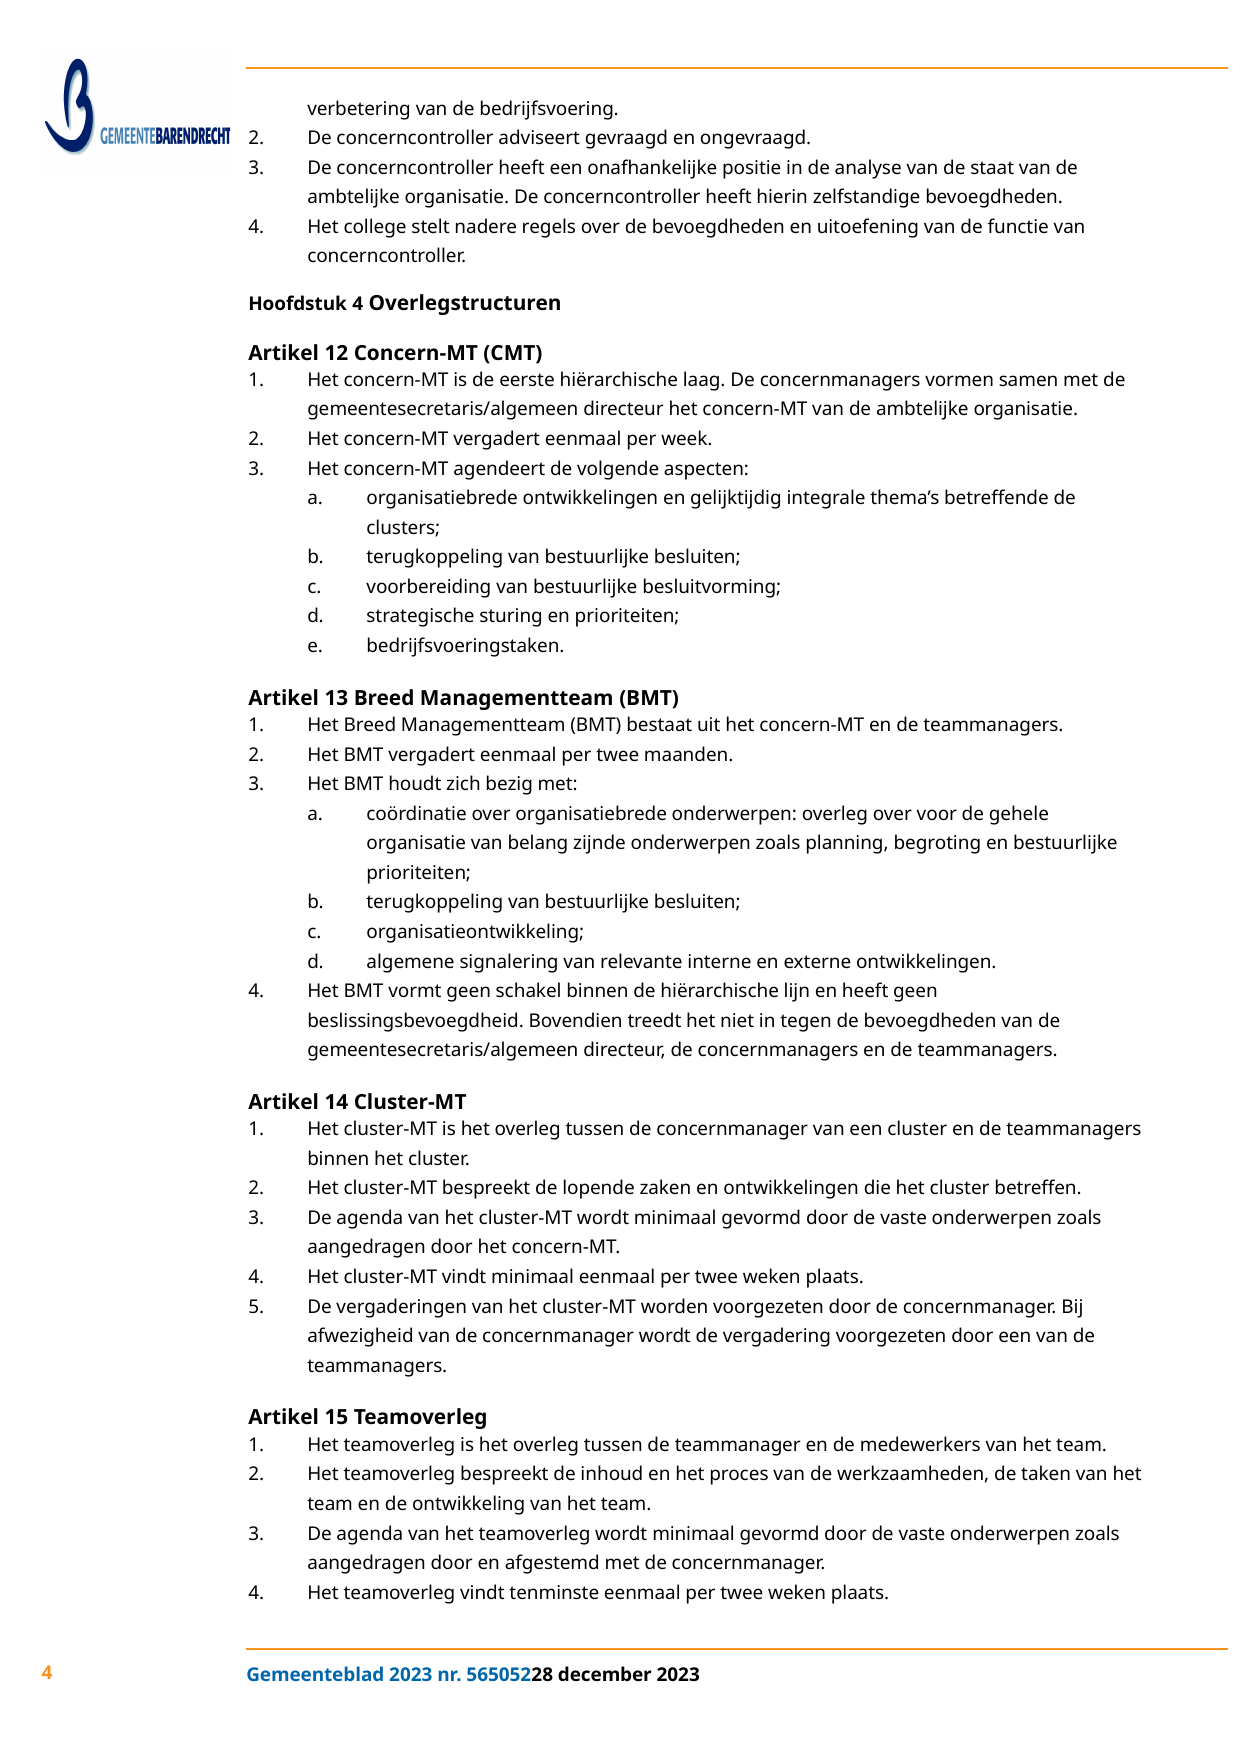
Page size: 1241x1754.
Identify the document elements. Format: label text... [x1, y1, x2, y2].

list Het teamoverleg vindt tenminste eenmaal per twee weken plaats. [248, 1579, 1152, 1604]
list De agenda van het teamoverleg wordt minimaal gevormd door de vaste onderwerpen zoals aangedragen door en afgestemd met de concernmanager. [248, 1520, 1152, 1575]
list -verbetering van de bedrijfsvoering. [248, 95, 1152, 121]
list terugkoppeling van bestuurlijke besluiten; [307, 543, 1152, 569]
list organisatiebrede ontwikkelingen en gelijktijdig integrale thema’s betreffende de clusters; [307, 484, 1152, 540]
list De concerncontroller adviseert gevraagd en ongevraagd. [248, 124, 1152, 150]
list terugkoppeling van bestuurlijke besluiten; [307, 889, 1152, 914]
list De concerncontroller heeft een onafhankelijke positie in de analyse van de staat van de ambtelijke organisatie. De concerncontroller heeft hierin zelfstandige bevoegdheden. [248, 154, 1152, 209]
text Artikel 15 Teamoverleg [248, 1402, 1152, 1431]
list Het BMT vergadert eenmaal per twee maanden. [248, 741, 1152, 766]
list organisatieontwikkeling; [307, 918, 1152, 944]
list strategische sturing en prioriteiten; [307, 603, 1152, 628]
list Het BMT houdt zich bezig met: [248, 770, 1152, 796]
list Het teamoverleg is het overleg tussen de teammanager en de medewerkers van het team. [248, 1431, 1152, 1457]
list De vergaderingen van het cluster-MT worden voorgezeten door de concernmanager. Bij afwezigheid van de concernmanager wordt de vergadering voorgezeten door een van de teammanagers. [248, 1293, 1152, 1378]
picture [41, 47, 231, 172]
list algemene signalering van relevante interne en externe ontwikkelingen. [307, 948, 1152, 973]
list Het BMT vormt geen schakel binnen de hiërarchische lijn en heeft geen beslissingsbevoegdheid. Bovendien treedt het niet in tegen de bevoegdheden van de gemeentesecretaris/algemeen directeur, de concernmanagers en de teammanagers. [248, 977, 1152, 1062]
list Het teamoverleg bespreekt de inhoud en het proces van de werkzaamheden, de taken van het team en de ontwikkeling van het team. [248, 1461, 1152, 1516]
list Het cluster-MT bespreekt de lopende zaken en ontwikkelingen die het cluster betreffen. [248, 1174, 1152, 1200]
text Artikel 14 Cluster-MT [248, 1087, 1152, 1115]
list Het college stelt nadere regels over de bevoegdheden en uitoefening van de functie van concerncontroller. [248, 213, 1152, 268]
text Artikel 12 Concern-MT (CMT) [248, 338, 1152, 366]
list Het cluster-MT vindt minimaal eenmaal per twee weken plaats. [248, 1263, 1152, 1289]
text Hoofdstuk 4 Overlegstructuren [248, 288, 1152, 317]
list Het concern-MT vergadert eenmaal per week. [248, 425, 1152, 451]
list voorbereiding van bestuurlijke besluitvorming; [307, 573, 1152, 599]
list De agenda van het cluster-MT wordt minimaal gevormd door de vaste onderwerpen zoals aangedragen door het concern-MT. [248, 1204, 1152, 1259]
list Het concern-MT is de eerste hiërarchische laag. De concernmanagers vormen samen met de gemeentesecretaris/algemeen directeur het concern-MT van de ambtelijke organisatie. [248, 366, 1152, 421]
list bedrijfsvoeringstaken. [307, 632, 1152, 658]
list Het Breed Managementteam (BMT) bestaat uit het concern-MT en de teammanagers. [248, 711, 1152, 737]
list Het concern-MT agendeert de volgende aspecten: [248, 455, 1152, 481]
text Artikel 13 Breed Managementteam (BMT) [248, 683, 1152, 711]
list coördinatie over organisatiebrede onderwerpen: overleg over voor de gehele organisatie van belang zijnde onderwerpen zoals planning, begroting en bestuurlijke prioriteiten; [307, 800, 1152, 885]
list Het cluster-MT is het overleg tussen de concernmanager van een cluster en de teammanagers binnen het cluster. [248, 1115, 1152, 1171]
